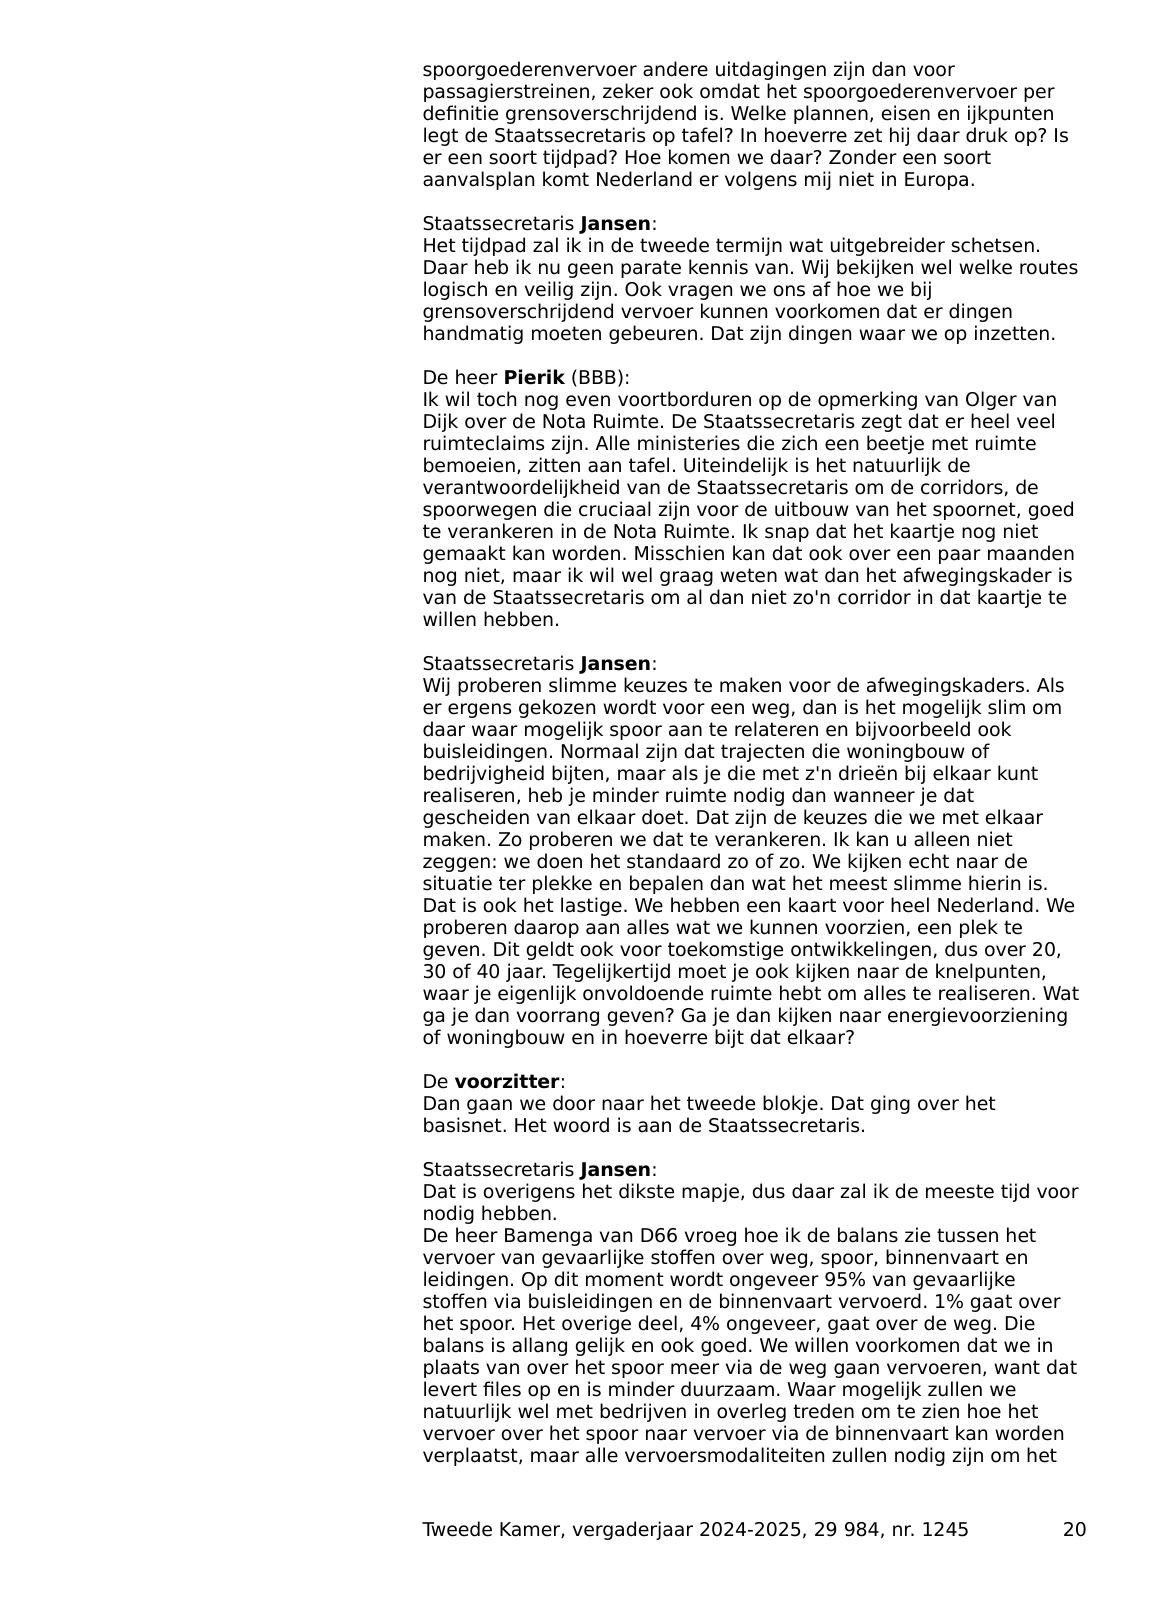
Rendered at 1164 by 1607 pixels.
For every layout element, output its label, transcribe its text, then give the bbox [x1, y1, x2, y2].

text Dat is overigens het dikste mapje, dus daar zal ik de meeste tijd voor nodig hebben. [422, 1181, 1087, 1225]
text Wij proberen slimme keuzes te maken voor de afwegingskaders. Als er ergens gekozen wordt voor een weg, dan is het mogelijk slim om daar waar mogelijk spoor aan te relateren en bijvoorbeeld ook buisleidingen. Normaal zijn dat trajecten die woningbouw of bedrijvigheid bijten, maar als je die met z'n drieën bij elkaar kunt realiseren, heb je minder ruimte nodig dan wanneer je dat gescheiden van elkaar doet. Dat zijn de keuzes die we met elkaar maken. Zo proberen we dat te verankeren. Ik kan u alleen niet zeggen: we doen het standaard zo of zo. We kijken echt naar de situatie ter plekke en bepalen dan wat het meest slimme hierin is. Dat is ook het lastige. We hebben een kaart voor heel Nederland. We proberen daarop aan alles wat we kunnen voorzien, een plek te geven. Dit geldt ook voor toekomstige ontwikkelingen, dus over 20, 30 of 40 jaar. Tegelijkertijd moet je ook kijken naar de knelpunten, waar je eigenlijk onvoldoende ruimte hebt om alles te realiseren. Wat ga je dan voorrang geven? Ga je dan kijken naar energievoorziening of woningbouw en in hoeverre bijt dat elkaar? [422, 675, 1087, 1049]
text Ik wil toch nog even voortborduren op de opmerking van Olger van Dijk over de Nota Ruimte. De Staatssecretaris zegt dat er heel veel ruimteclaims zijn. Alle ministeries die zich een beetje met ruimte bemoeien, zitten aan tafel. Uiteindelijk is het natuurlijk de verantwoordelijkheid van de Staatssecretaris om de corridors, de spoorwegen die cruciaal zijn voor de uitbouw van het spoornet, goed te verankeren in de Nota Ruimte. Ik snap dat het kaartje nog niet gemaakt kan worden. Misschien kan dat ook over een paar maanden nog niet, maar ik wil wel graag weten wat dan het afwegingskader is van de Staatssecretaris om al dan niet zo'n corridor in dat kaartje te willen hebben. [422, 389, 1087, 631]
text De heer Bamenga van D66 vroeg hoe ik de balans zie tussen het vervoer van gevaarlijke stoffen over weg, spoor, binnenvaart en leidingen. Op dit moment wordt ongeveer 95% van gevaarlijke stoffen via buisleidingen en de binnenvaart vervoerd. 1% gaat over het spoor. Het overige deel, 4% ongeveer, gaat over de weg. Die balans is allang gelijk en ook goed. We willen voorkomen dat we in plaats van over het spoor meer via de weg gaan vervoeren, want dat levert files op en is minder duurzaam. Waar mogelijk zullen we natuurlijk wel met bedrijven in overleg treden om te zien hoe het vervoer over het spoor naar vervoer via de binnenvaart kan worden verplaatst, maar alle vervoersmodaliteiten zullen nodig zijn om het [422, 1225, 1087, 1467]
text Dan gaan we door naar het tweede blokje. Dat ging over het basisnet. Het woord is aan de Staatssecretaris. [422, 1093, 1087, 1137]
text De heer Pierik (BBB): [422, 367, 1087, 389]
text Staatssecretaris Jansen: [422, 1159, 1087, 1181]
text Staatssecretaris Jansen: [422, 213, 1087, 235]
text Het tijdpad zal ik in de tweede termijn wat uitgebreider schetsen. Daar heb ik nu geen parate kennis van. Wij bekijken wel welke routes logisch en veilig zijn. Ook vragen we ons af hoe we bij grensoverschrijdend vervoer kunnen voorkomen dat er dingen handmatig moeten gebeuren. Dat zijn dingen waar we op inzetten. [422, 235, 1087, 345]
text De voorzitter: [422, 1071, 1087, 1093]
text Staatssecretaris Jansen: [422, 653, 1087, 675]
text spoorgoederenvervoer andere uitdagingen zijn dan voor passagierstreinen, zeker ook omdat het spoorgoederenvervoer per definitie grensoverschrijdend is. Welke plannen, eisen en ijkpunten legt de Staatssecretaris op tafel? In hoeverre zet hij daar druk op? Is er een soort tijdpad? Hoe komen we daar? Zonder een soort aanvalsplan komt Nederland er volgens mij niet in Europa. [422, 59, 1087, 191]
